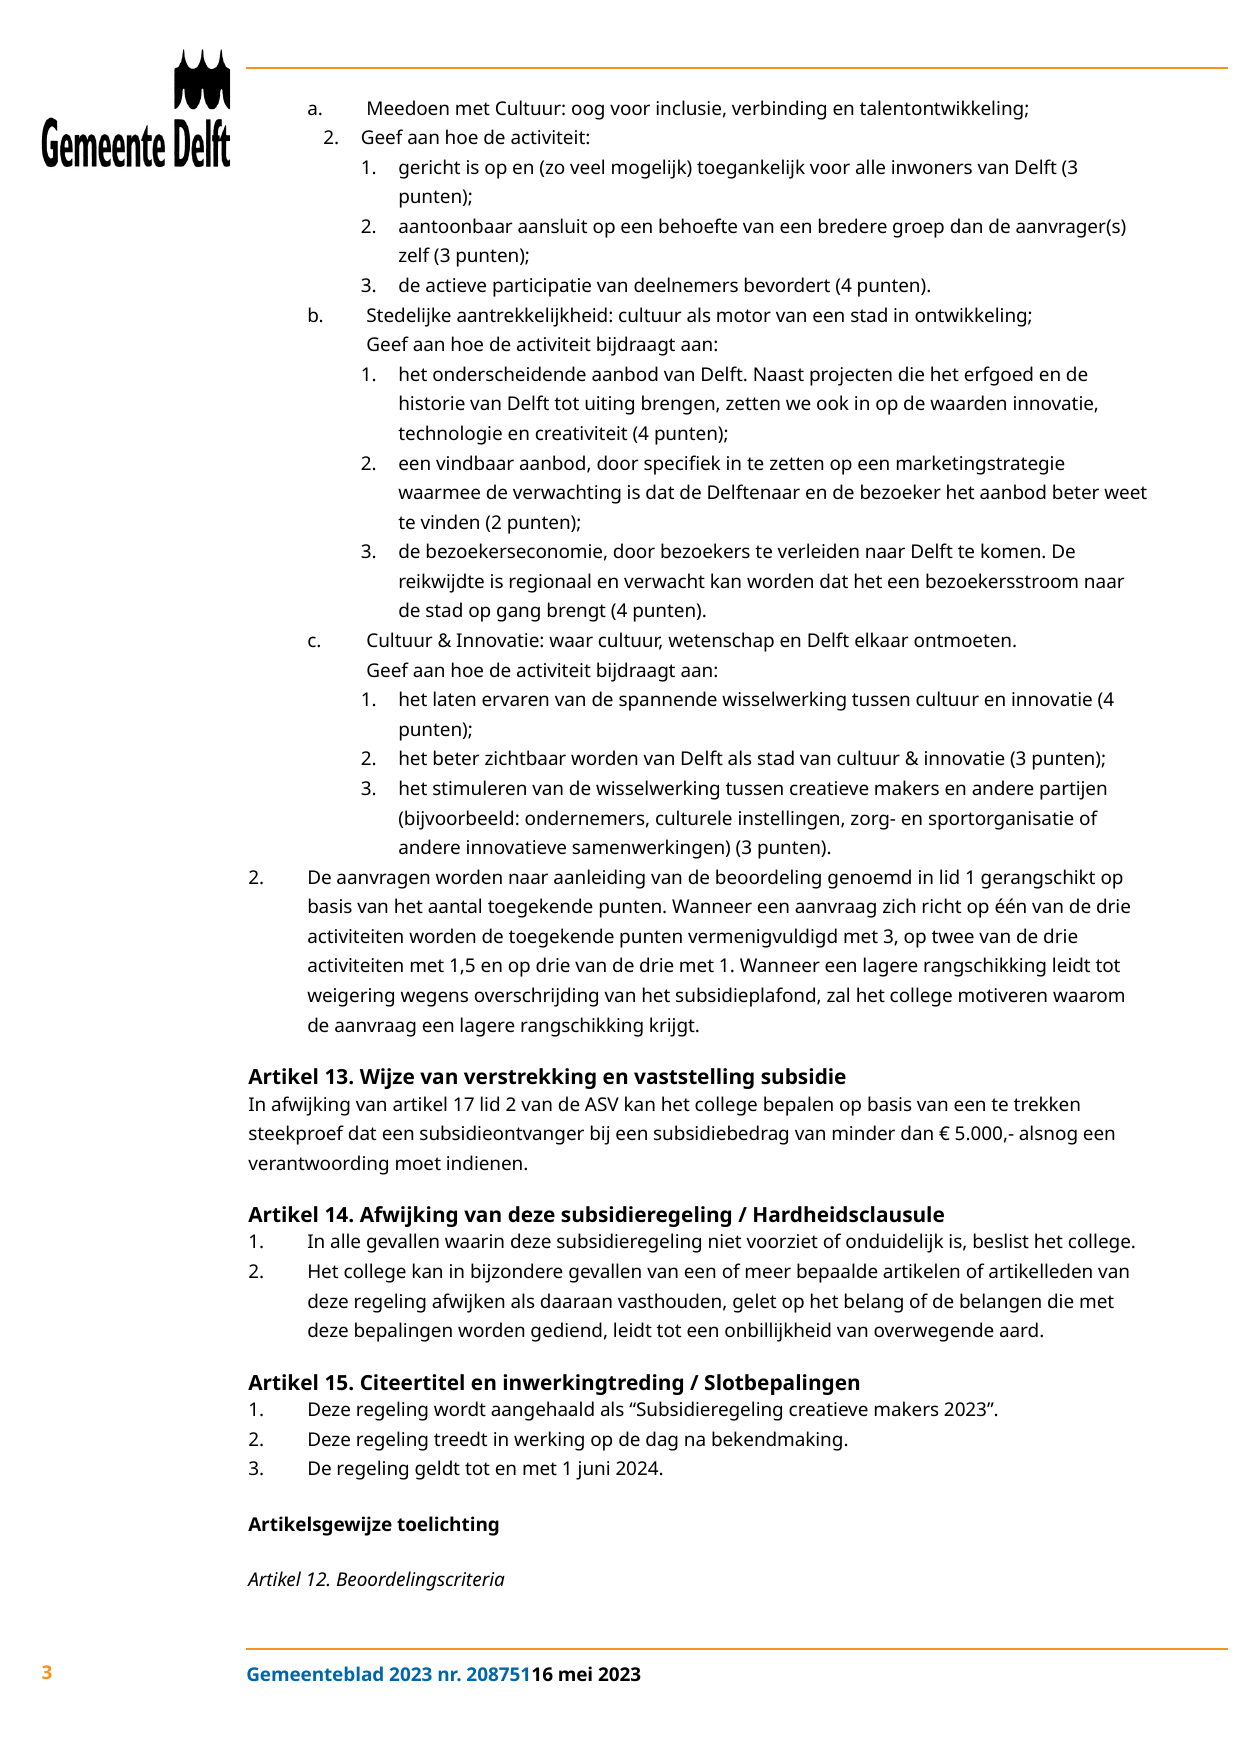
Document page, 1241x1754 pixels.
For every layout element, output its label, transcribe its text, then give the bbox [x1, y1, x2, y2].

list Stedelijke aantrekkelijkheid: cultuur als motor van een stad in ontwikkeling; [307, 302, 1152, 328]
list De regeling geldt tot en met 1 juni 2024. [248, 1456, 1152, 1481]
list het beter zichtbaar worden van Delft als stad van cultuur & innovatie (3 punten); [361, 746, 1152, 771]
text Artikel 15. Citeertitel en inwerkingtreding / Slotbepalingen [248, 1368, 1152, 1396]
list het stimuleren van de wisselwerking tussen creatieve makers en andere partijen (bijvoorbeeld: ondernemers, culturele instellingen, zorg- en sportorganisatie of andere innovatieve samenwerkingen) (3 punten). [361, 775, 1152, 860]
text Artikelsgewijze toelichting [248, 1511, 1152, 1537]
list In alle gevallen waarin deze subsidieregeling niet voorziet of onduidelijk is, beslist het college. [248, 1229, 1152, 1254]
list Geef aan hoe de activiteit: [323, 124, 1152, 150]
text Artikel 14. Afwijking van deze subsidieregeling / Hardheidsclausule [248, 1200, 1152, 1229]
list Deze regeling treedt in werking op de dag na bekendmaking. [248, 1426, 1152, 1452]
text Artikel 13. Wijze van verstrekking en vaststelling subsidie [248, 1062, 1152, 1091]
list de actieve participatie van deelnemers bevordert (4 punten). [361, 272, 1152, 298]
list het onderscheidende aanbod van Delft. Naast projecten die het erfgoed en de historie van Delft tot uiting brengen, zetten we ook in op de waarden innovatie, technologie en creativiteit (4 punten); [361, 361, 1152, 446]
text In afwijking van artikel 17 lid 2 van de ASV kan het college bepalen op basis van een te trekken steekproef dat een subsidieontvanger bij een subsidiebedrag van minder dan € 5.000,- alsnog een verantwoording moet indienen. [248, 1091, 1152, 1176]
picture [41, 47, 231, 172]
list aantoonbaar aansluit op een behoefte van een bredere groep dan de aanvrager(s) zelf (3 punten); [361, 213, 1152, 268]
list Deze regeling wordt aangehaald als “Subsidieregeling creatieve makers 2023”. [248, 1396, 1152, 1422]
list Geef aan hoe de activiteit bijdraagt aan: [307, 331, 1152, 357]
list Cultuur & Innovatie: waar cultuur, wetenschap en Delft elkaar ontmoeten. [307, 627, 1152, 653]
list Het college kan in bijzondere gevallen van een of meer bepaalde artikelen of artikelleden van deze regeling afwijken als daaraan vasthouden, gelet op het belang of de belangen die met deze bepalingen worden gediend, leidt tot een onbillijkheid van overwegende aard. [248, 1258, 1152, 1343]
list de bezoekerseconomie, door bezoekers te verleiden naar Delft te komen. De reikwijdte is regionaal en verwacht kan worden dat het een bezoekersstroom naar de stad op gang brengt (4 punten). [361, 538, 1152, 623]
list een vindbaar aanbod, door specifiek in te zetten op een marketingstrategie waarmee de verwachting is dat de Delftenaar en de bezoeker het aanbod beter weet te vinden (2 punten); [361, 450, 1152, 535]
text Artikel 12. Beoordelingscriteria [248, 1566, 1152, 1591]
list Geef aan hoe de activiteit bijdraagt aan: [307, 657, 1152, 683]
list gericht is op en (zo veel mogelijk) toegankelijk voor alle inwoners van Delft (3 punten); [361, 154, 1152, 209]
list het laten ervaren van de spannende wisselwerking tussen cultuur en innovatie (4 punten); [361, 686, 1152, 742]
list De aanvragen worden naar aanleiding van de beoordeling genoemd in lid 1 gerangschikt op basis van het aantal toegekende punten. Wanneer een aanvraag zich richt op één van de drie activiteiten worden de toegekende punten vermenigvuldigd met 3, op twee van de drie activiteiten met 1,5 en op drie van de drie met 1. Wanneer een lagere rangschikking leidt tot weigering wegens overschrijding van het subsidieplafond, zal het college motiveren waarom de aanvraag een lagere rangschikking krijgt. [248, 864, 1152, 1038]
list Meedoen met Cultuur: oog voor inclusie, verbinding en talentontwikkeling; [307, 95, 1152, 121]
